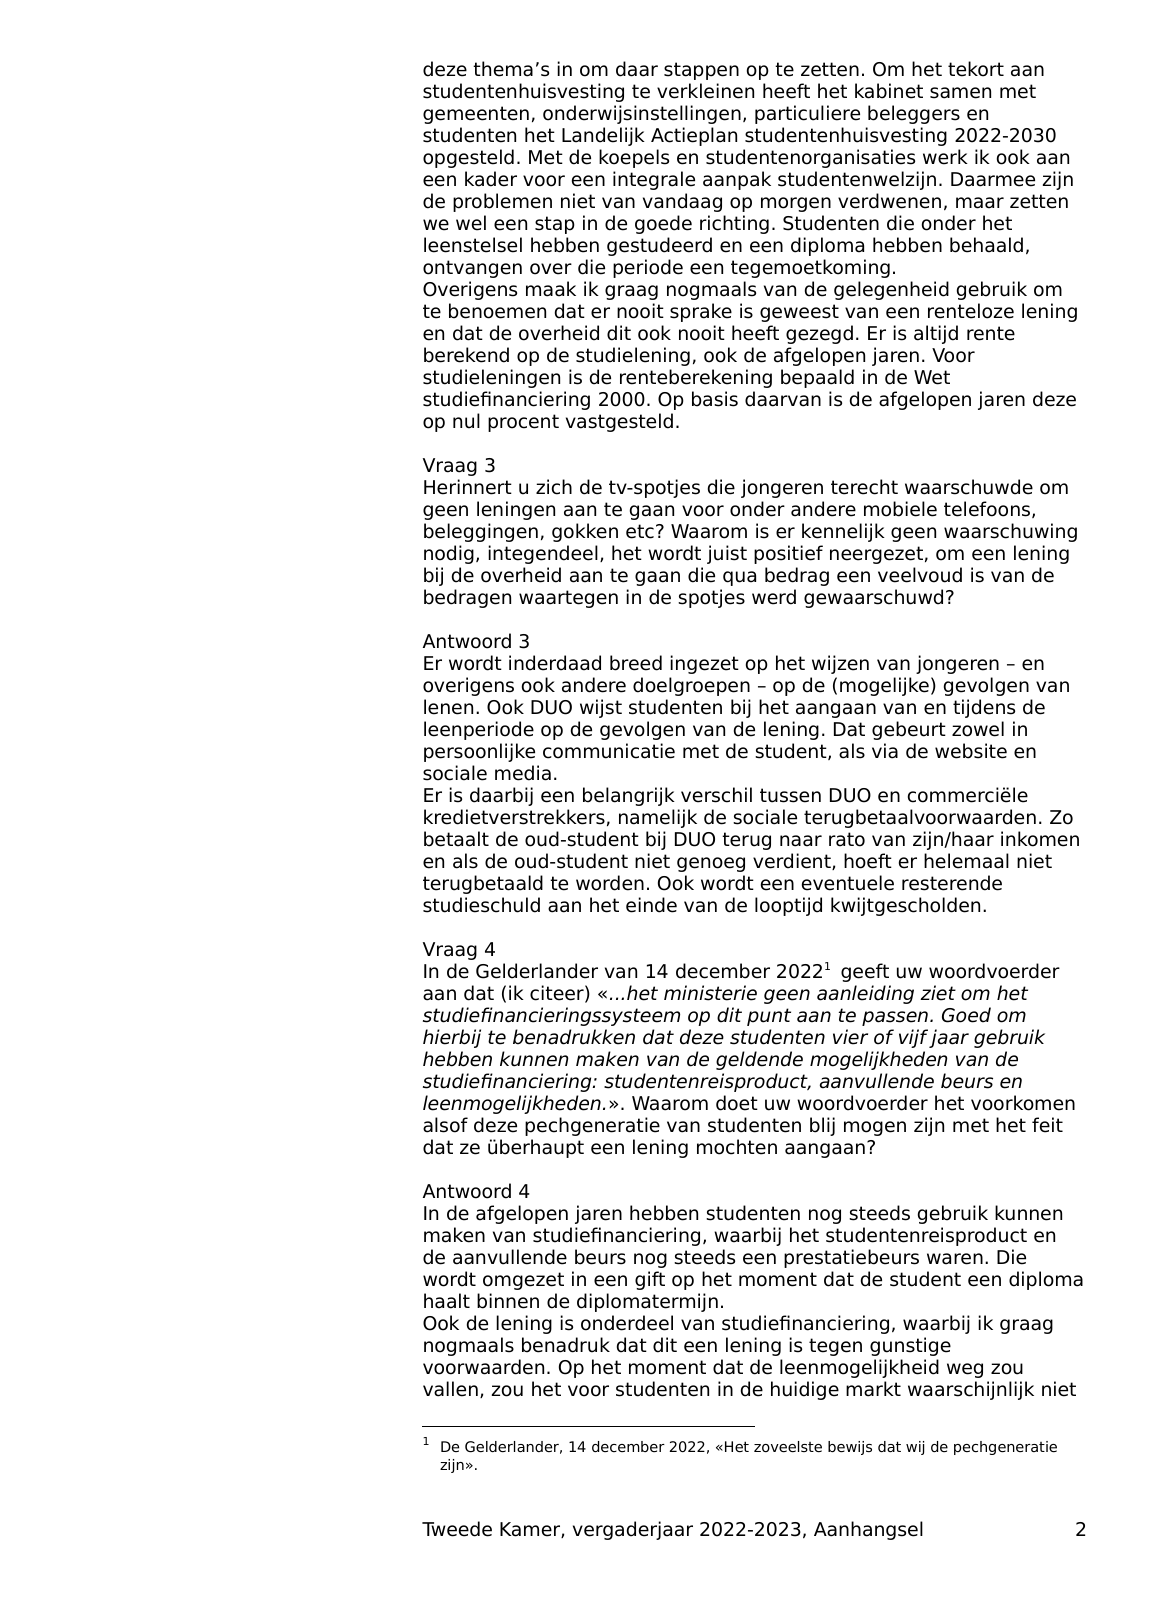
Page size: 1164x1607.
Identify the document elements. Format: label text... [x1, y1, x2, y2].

text Herinnert u zich de tv-spotjes die jongeren terecht waarschuwde om geen leningen aan te gaan voor onder andere mobiele telefoons, beleggingen, gokken etc? Waarom is er kennelijk geen waarschuwing nodig, integendeel, het wordt juist positief neergezet, om een lening bij de overheid aan te gaan die qua bedrag een veelvoud is van de bedragen waartegen in de spotjes werd gewaarschuwd? [422, 477, 1087, 609]
text Ook de lening is onderdeel van studiefinanciering, waarbij ik graag nogmaals benadruk dat dit een lening is tegen gunstige voorwaarden. Op het moment dat de leenmogelijkheid weg zou vallen, zou het voor studenten in de huidige markt waarschijnlijk niet [422, 1313, 1087, 1401]
text Antwoord 3 [422, 631, 1087, 653]
text Vraag 4 [422, 939, 1087, 961]
text De Gelderlander, 14 december 2022, «Het zoveelste bewijs dat wij de pechgeneratie zijn». [422, 1435, 1087, 1474]
text Overigens maak ik graag nogmaals van de gelegenheid gebruik om te benoemen dat er nooit sprake is geweest van een renteloze lening en dat de overheid dit ook nooit heeft gezegd. Er is altijd rente berekend op de studielening, ook de afgelopen jaren. Voor studieleningen is de renteberekening bepaald in de Wet studiefinanciering 2000. Op basis daarvan is de afgelopen jaren deze op nul procent vastgesteld. [422, 279, 1087, 433]
text Antwoord 4 [422, 1181, 1087, 1203]
text In de Gelderlander van 14 december 2022 geeft uw woordvoerder aan dat (ik citeer) «...het ministerie geen aanleiding ziet om het studiefinancieringssysteem op dit punt aan te passen. Goed om hierbij te benadrukken dat deze studenten vier of vijf jaar gebruik hebben kunnen maken van de geldende mogelijkheden van de studiefinanciering: studentenreisproduct, aanvullende beurs en leenmogelijkheden.». Waarom doet uw woordvoerder het voorkomen alsof deze pechgeneratie van studenten blij mogen zijn met het feit dat ze überhaupt een lening mochten aangaan? [422, 961, 1087, 1159]
text Vraag 3 [422, 455, 1087, 477]
text In de afgelopen jaren hebben studenten nog steeds gebruik kunnen maken van studiefinanciering, waarbij het studentenreisproduct en de aanvullende beurs nog steeds een prestatiebeurs waren. Die wordt omgezet in een gift op het moment dat de student een diploma haalt binnen de diplomatermijn. [422, 1203, 1087, 1313]
text Er wordt inderdaad breed ingezet op het wijzen van jongeren – en overigens ook andere doelgroepen – op de (mogelijke) gevolgen van lenen. Ook DUO wijst studenten bij het aangaan van en tijdens de leenperiode op de gevolgen van de lening. Dat gebeurt zowel in persoonlijke communicatie met de student, als via de website en sociale media. [422, 653, 1087, 785]
text deze thema’s in om daar stappen op te zetten. Om het tekort aan studentenhuisvesting te verkleinen heeft het kabinet samen met gemeenten, onderwijsinstellingen, particuliere beleggers en studenten het Landelijk Actieplan studentenhuisvesting 2022-2030 opgesteld. Met de koepels en studentenorganisaties werk ik ook aan een kader voor een integrale aanpak studentenwelzijn. Daarmee zijn de problemen niet van vandaag op morgen verdwenen, maar zetten we wel een stap in de goede richting. Studenten die onder het leenstelsel hebben gestudeerd en een diploma hebben behaald, ontvangen over die periode een tegemoetkoming. [422, 59, 1087, 279]
text Er is daarbij een belangrijk verschil tussen DUO en commerciële kredietverstrekkers, namelijk de sociale terugbetaalvoorwaarden. Zo betaalt de oud-student bij DUO terug naar rato van zijn/haar inkomen en als de oud-student niet genoeg verdient, hoeft er helemaal niet terugbetaald te worden. Ook wordt een eventuele resterende studieschuld aan het einde van de looptijd kwijtgescholden. [422, 785, 1087, 917]
